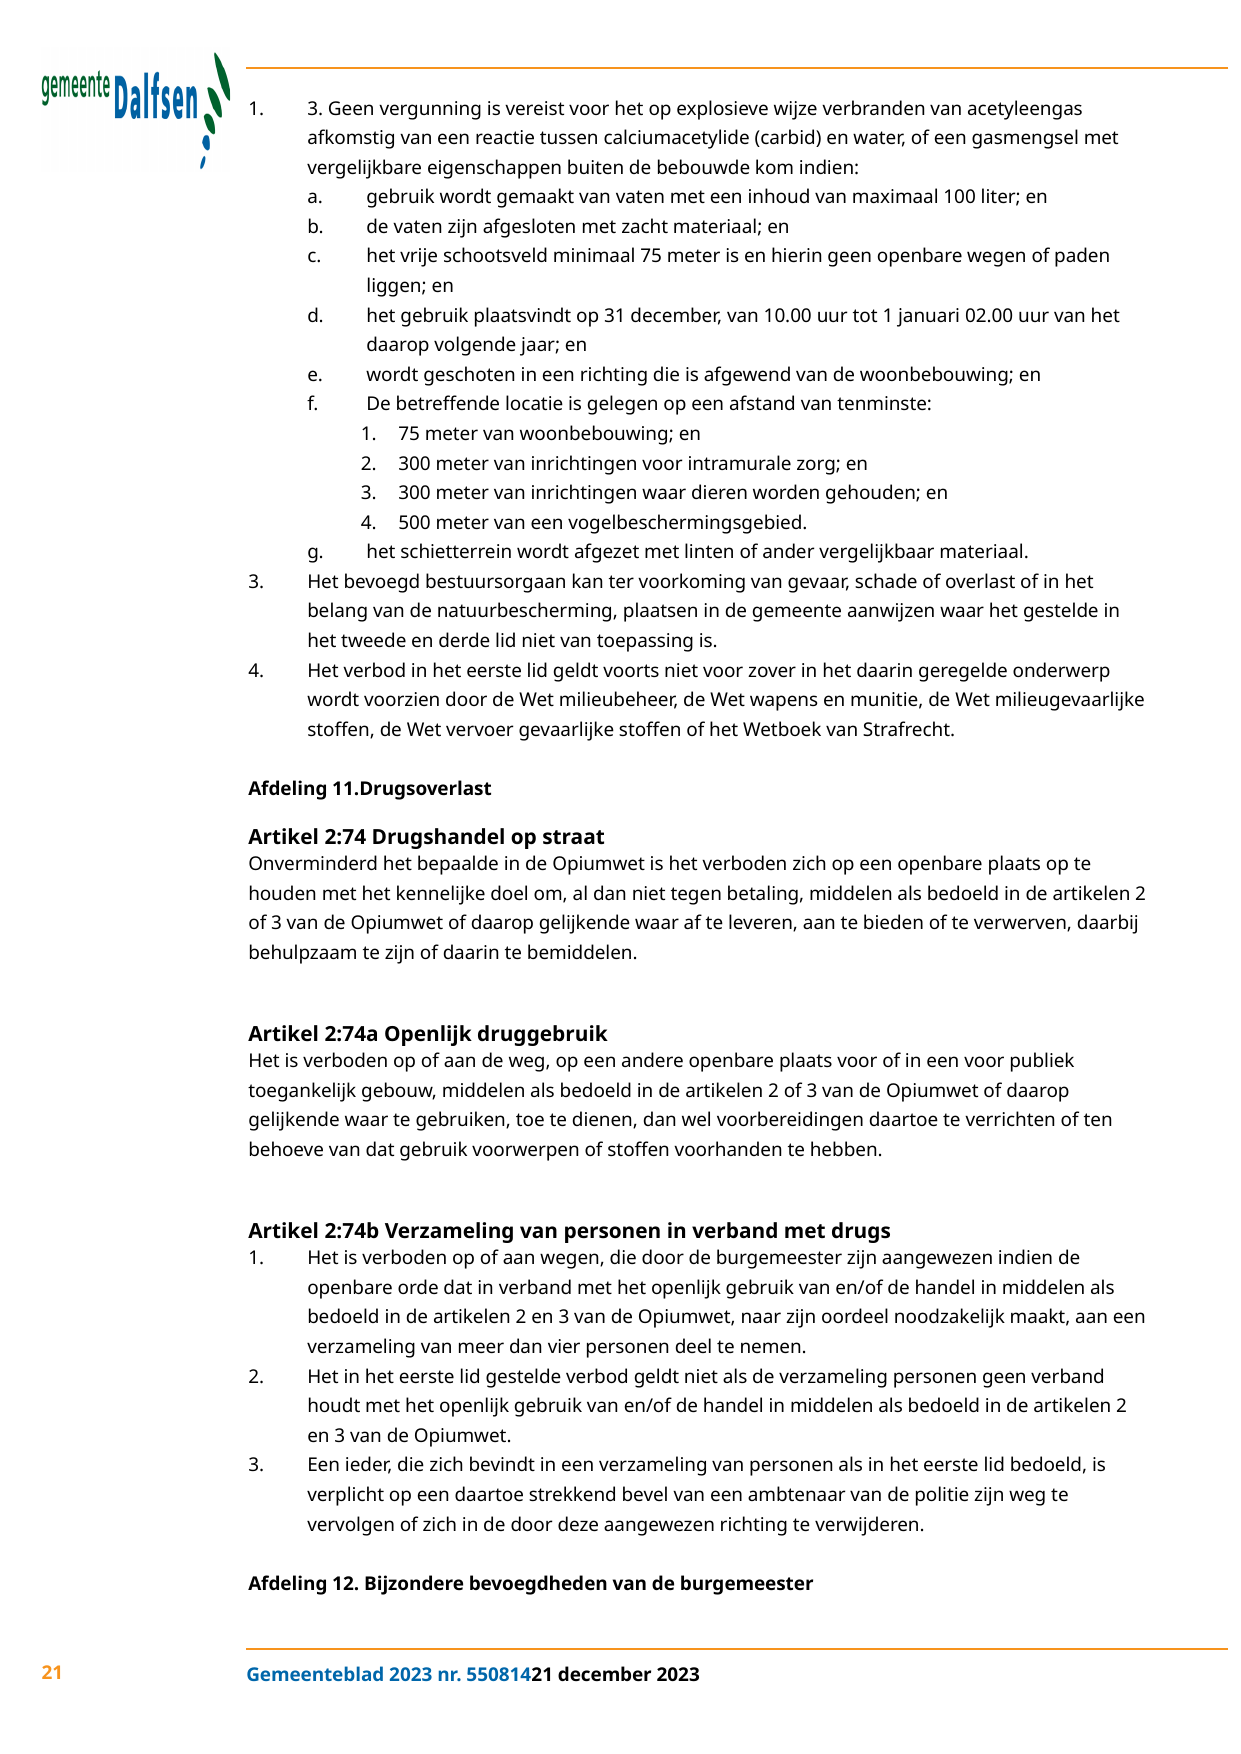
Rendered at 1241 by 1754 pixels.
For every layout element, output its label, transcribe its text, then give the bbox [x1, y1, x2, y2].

list 500 meter van een vogelbeschermingsgebied. [361, 509, 1152, 535]
list Een ieder, die zich bevindt in een verzameling van personen als in het eerste lid bedoeld, is verplicht op een daartoe strekkend bevel van een ambtenaar van de politie zijn weg te vervolgen of zich in de door deze aangewezen richting te verwijderen. [248, 1452, 1152, 1537]
list gebruik wordt gemaakt van vaten met een inhoud van maximaal 100 liter; en [307, 183, 1152, 209]
list Het bevoegd bestuursorgaan kan ter voorkoming van gevaar, schade of overlast of in het belang van de natuurbescherming, plaatsen in de gemeente aanwijzen waar het gestelde in het tweede en derde lid niet van toepassing is. [248, 568, 1152, 653]
text Onverminderd het bepaalde in de Opiumwet is het verboden zich op een openbare plaats op te houden met het kennelijke doel om, al dan niet tegen betaling, middelen als bedoeld in de artikelen 2 of 3 van de Opiumwet of daarop gelijkende waar af te leveren, aan te bieden of te verwerven, daarbij behulpzaam te zijn of daarin te bemiddelen. [248, 850, 1152, 965]
text Afdeling 12. Bijzondere bevoegdheden van de burgemeester [248, 1570, 1152, 1596]
list De betreffende locatie is gelegen op een afstand van tenminste: [307, 391, 1152, 416]
list het gebruik plaatsvindt op 31 december, van 10.00 uur tot 1 januari 02.00 uur van het daarop volgende jaar; en [307, 302, 1152, 357]
text Artikel 2:74 Drugshandel op straat [248, 822, 1152, 850]
list Het in het eerste lid gestelde verbod geldt niet als de verzameling personen geen verband houdt met het openlijk gebruik van en/of de handel in middelen als bedoeld in de artikelen 2 en 3 van de Opiumwet. [248, 1363, 1152, 1448]
list het schietterrein wordt afgezet met linten of ander vergelijkbaar materiaal. [307, 538, 1152, 564]
list 300 meter van inrichtingen voor intramurale zorg; en [361, 450, 1152, 476]
picture [41, 47, 231, 172]
text Het is verboden op of aan de weg, op een andere openbare plaats voor of in een voor publiek toegankelijk gebouw, middelen als bedoeld in de artikelen 2 of 3 van de Opiumwet of daarop gelijkende waar te gebruiken, toe te dienen, dan wel voorbereidingen daartoe te verrichten of ten behoeve van dat gebruik voorwerpen of stoffen voorhanden te hebben. [248, 1047, 1152, 1162]
list het vrije schootsveld minimaal 75 meter is en hierin geen openbare wegen of paden liggen; en [307, 243, 1152, 298]
text Artikel 2:74b Verzameling van personen in verband met drugs [248, 1216, 1152, 1244]
list wordt geschoten in een richting die is afgewend van de woonbebouwing; en [307, 361, 1152, 387]
list 3. Geen vergunning is vereist voor het op explosieve wijze verbranden van acetyleengas afkomstig van een reactie tussen calciumacetylide (carbid) en water, of een gasmengsel met vergelijkbare eigenschappen buiten de bebouwde kom indien: [248, 95, 1152, 180]
text Artikel 2:74a Openlijk druggebruik [248, 1019, 1152, 1047]
text Afdeling 11.Drugsoverlast [248, 775, 1152, 801]
list 75 meter van woonbebouwing; en [361, 420, 1152, 446]
list Het is verboden op of aan wegen, die door de burgemeester zijn aangewezen indien de openbare orde dat in verband met het openlijk gebruik van en/of de handel in middelen als bedoeld in de artikelen 2 en 3 van de Opiumwet, naar zijn oordeel noodzakelijk maakt, aan een verzameling van meer dan vier personen deel te nemen. [248, 1244, 1152, 1359]
list Het verbod in het eerste lid geldt voorts niet voor zover in het daarin geregelde onderwerp wordt voorzien door de Wet milieubeheer, de Wet wapens en munitie, de Wet milieugevaarlijke stoffen, de Wet vervoer gevaarlijke stoffen of het Wetboek van Strafrecht. [248, 657, 1152, 742]
list 300 meter van inrichtingen waar dieren worden gehouden; en [361, 479, 1152, 505]
list de vaten zijn afgesloten met zacht materiaal; en [307, 213, 1152, 239]
